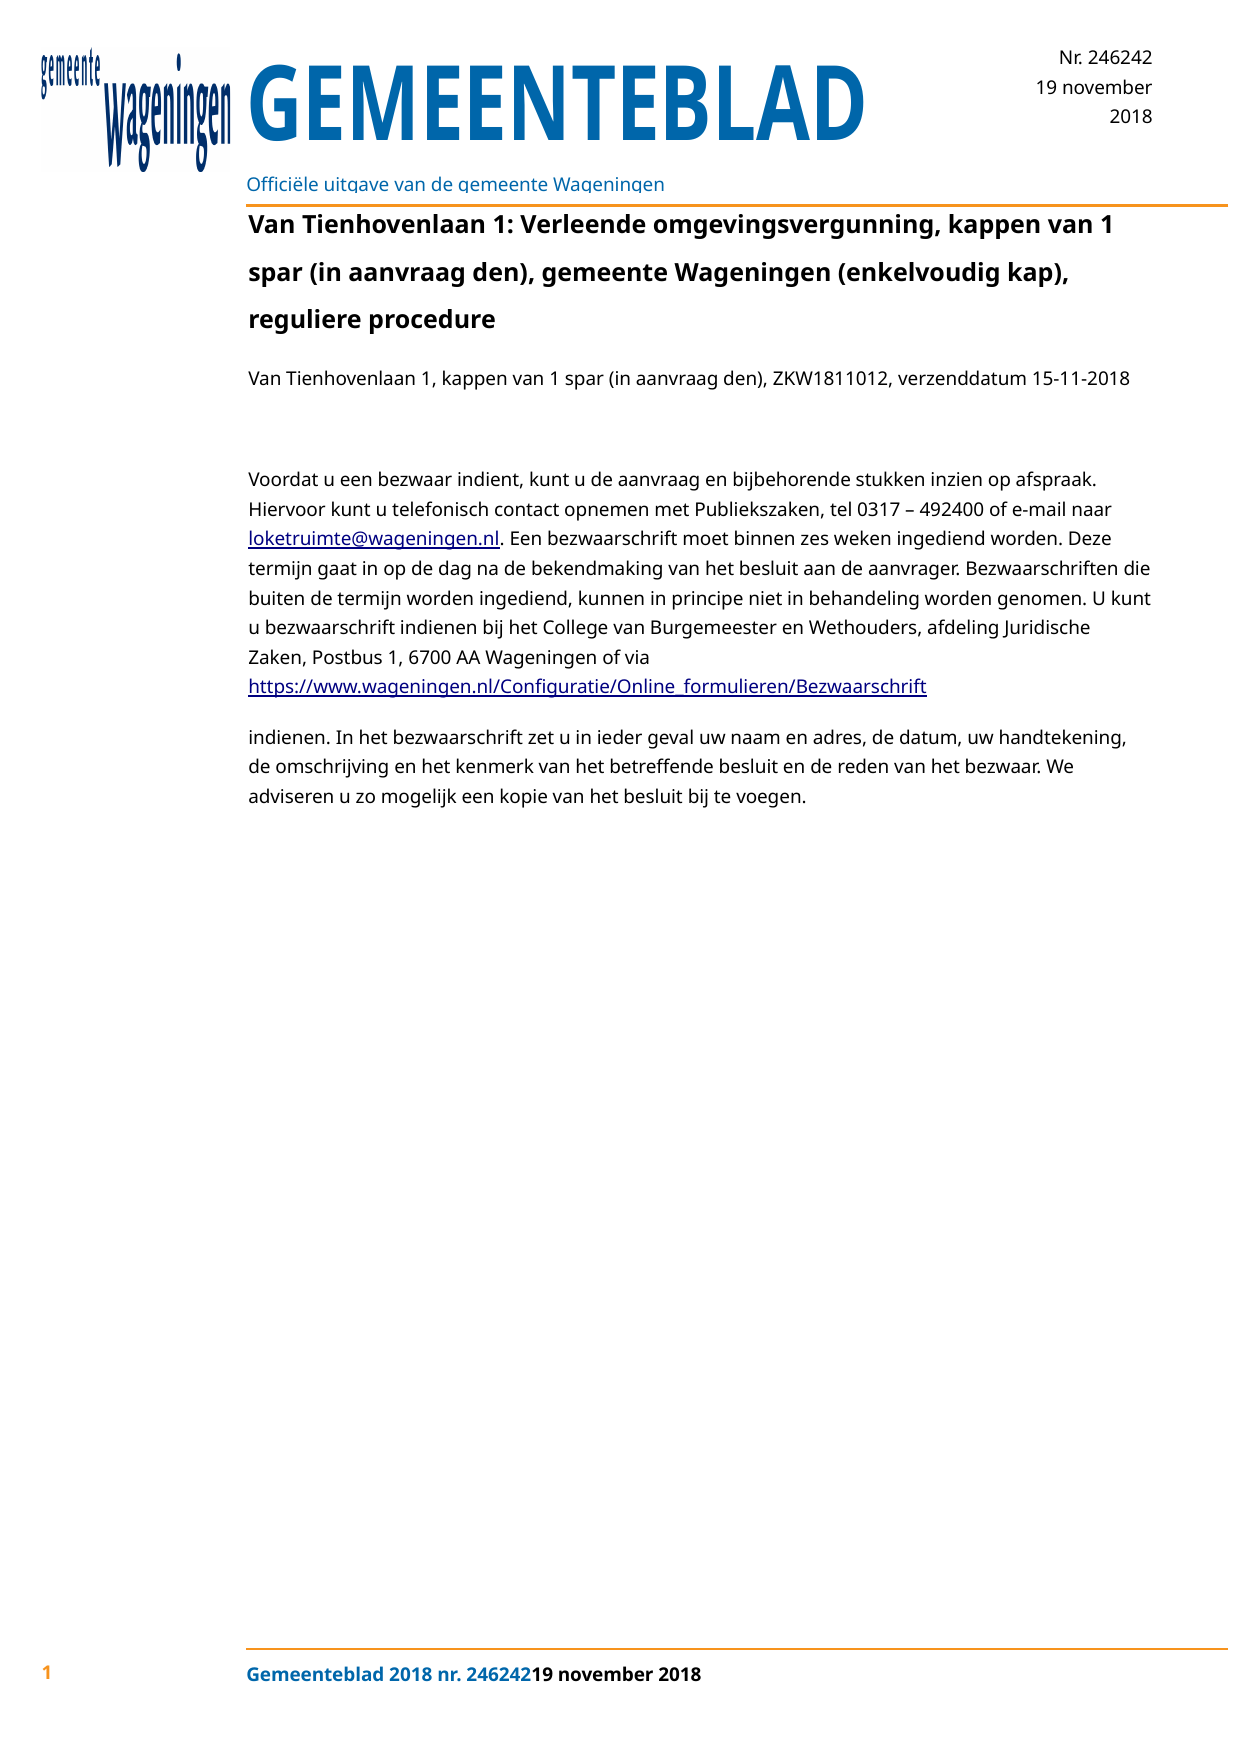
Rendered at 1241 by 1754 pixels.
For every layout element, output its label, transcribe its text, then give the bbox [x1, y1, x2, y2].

text Van Tienhovenlaan 1: Verleende omgevingsvergunning, kappen van 1 spar (in aanvraag den), gemeente Wageningen (enkelvoudig kap), reguliere procedure [248, 207, 1152, 336]
text Van Tienhovenlaan 1, kappen van 1 spar (in aanvraag den), ZKW1811012, verzenddatum 15-11-2018 [248, 366, 1152, 391]
text indienen. In het bezwaarschrift zet u in ieder geval uw naam en adres, de datum, uw handtekening, de omschrijving en het kenmerk van het betreffende besluit en de reden van het bezwaar. We adviseren u zo mogelijk een kopie van het besluit bij te voegen. [248, 724, 1152, 809]
text Voordat u een bezwaar indient, kunt u de aanvraag en bijbehorende stukken inzien op afspraak. Hiervoor kunt u telefonisch contact opnemen met Publiekszaken, tel 0317 – 492400 of e-mail naar loketruimte@wageningen.nl. Een bezwaarschrift moet binnen zes weken ingediend worden. Deze termijn gaat in op de dag na de bekendmaking van het besluit aan de aanvrager. Bezwaarschriften die buiten de termijn worden ingediend, kunnen in principe niet in behandeling worden genomen. U kunt u bezwaarschrift indienen bij het College van Burgemeester en Wethouders, afdeling Juridische Zaken, Postbus 1, 6700 AA Wageningen of via https://www.wageningen.nl/Configuratie/Online_formulieren/Bezwaarschrift [248, 466, 1152, 699]
picture [41, 47, 231, 172]
